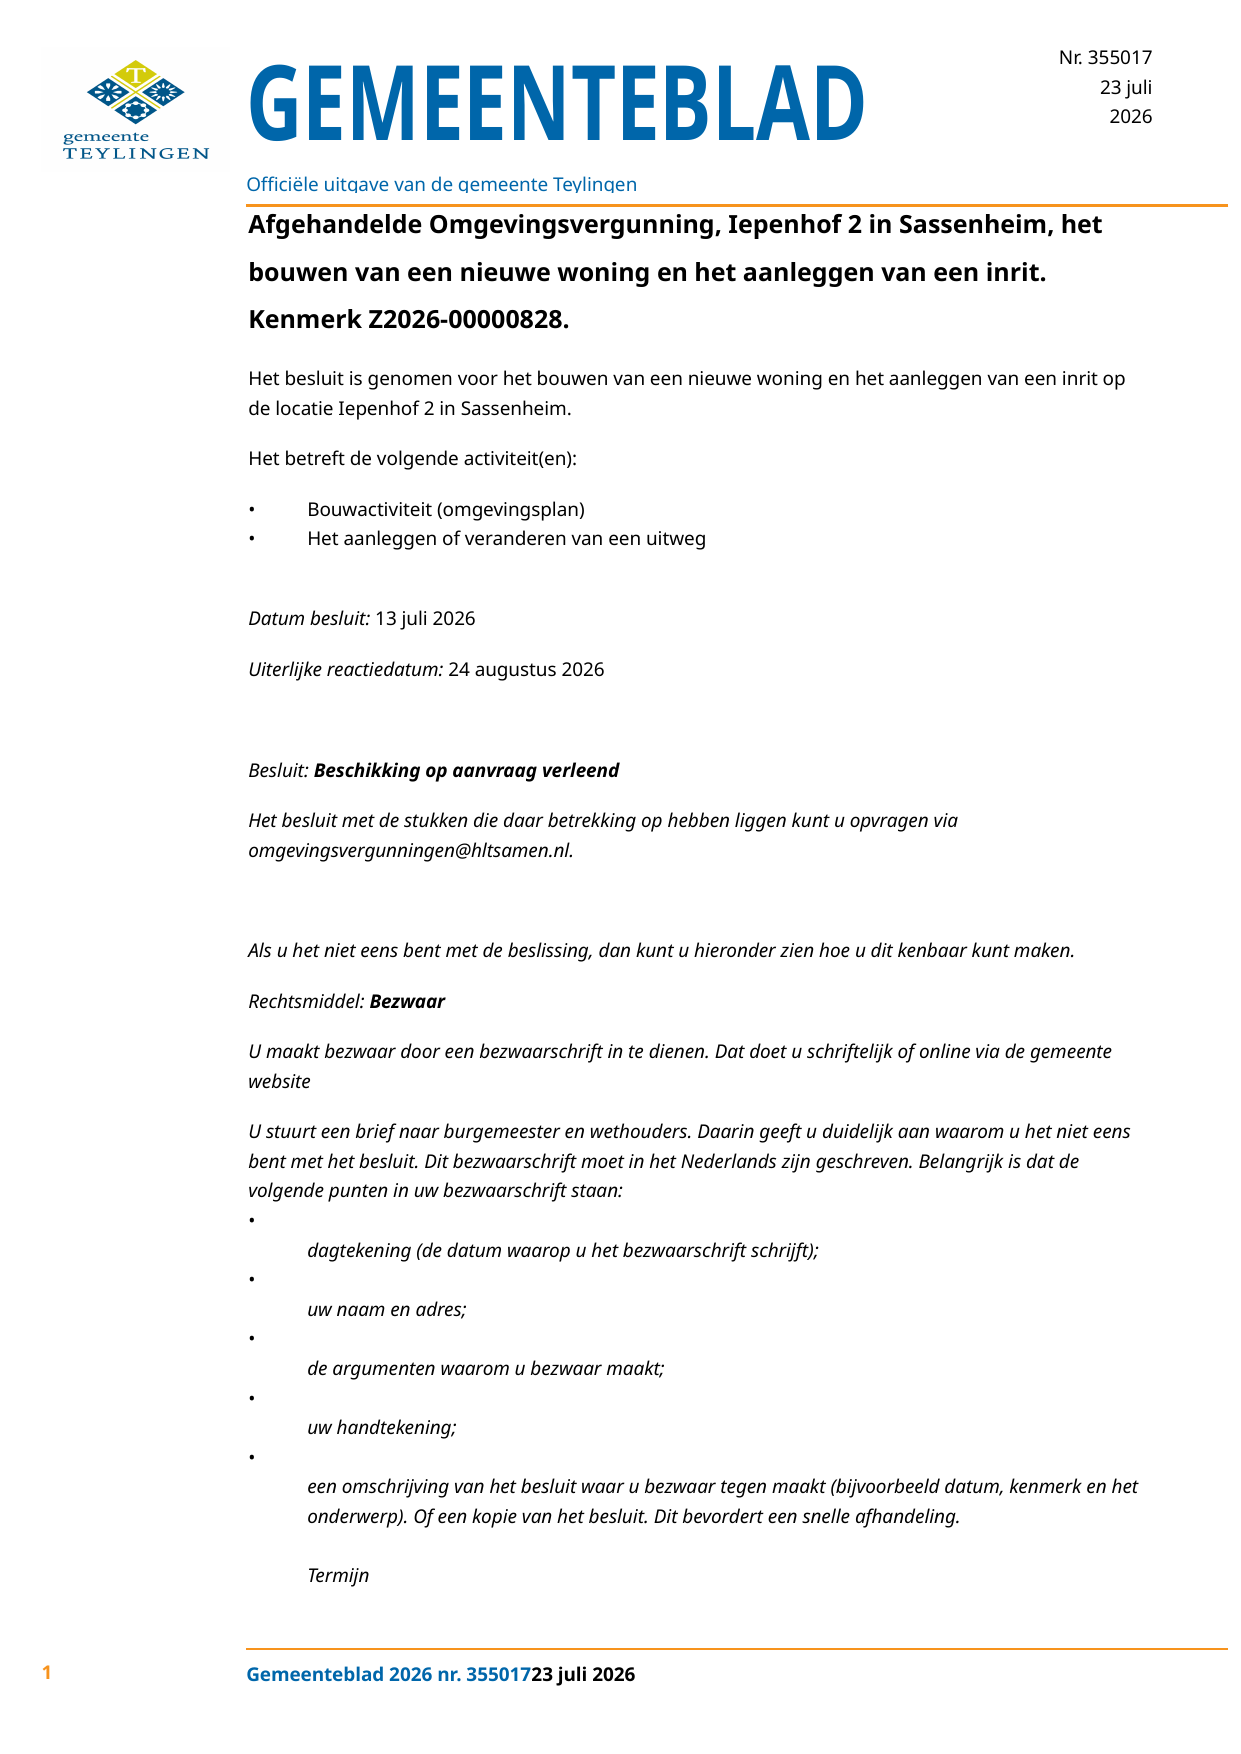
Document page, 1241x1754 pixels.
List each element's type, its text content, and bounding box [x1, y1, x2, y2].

list een omschrijving van het besluit waar u bezwaar tegen maakt (bijvoorbeeld datum, kenmerk en het onderwerp). Of een kopie van het besluit. Dit bevordert een snelle afhandeling. [248, 1473, 1152, 1529]
list Bouwactiviteit (omgevingsplan) [248, 496, 1152, 522]
list uw naam en adres; [248, 1296, 1152, 1322]
list dagtekening (de datum waarop u het bezwaarschrift schrijft); [248, 1237, 1152, 1262]
list Termijn [248, 1562, 1152, 1588]
list de argumenten waarom u bezwaar maakt; [248, 1355, 1152, 1381]
list Het aanleggen of veranderen van een uitweg [248, 526, 1152, 551]
text U stuurt een brief naar burgemeester en wethouders. Daarin geeft u duidelijk aan waarom u het niet eens bent met het besluit. Dit bezwaarschrift moet in het Nederlands zijn geschreven. Belangrijk is dat de volgende punten in uw bezwaarschrift staan: [248, 1118, 1152, 1203]
text Afgehandelde Omgevingsvergunning, Iepenhof 2 in Sassenheim, het bouwen van een nieuwe woning en het aanleggen van een inrit. Kenmerk Z2026-00000828. [248, 207, 1152, 336]
text Het besluit is genomen voor het bouwen van een nieuwe woning en het aanleggen van een inrit op de locatie Iepenhof 2 in Sassenheim. [248, 366, 1152, 421]
text Als u het niet eens bent met de beslissing, dan kunt u hieronder zien hoe u dit kenbaar kunt maken. [248, 938, 1152, 963]
text Het betreft de volgende activiteit(en): [248, 446, 1152, 471]
text Datum besluit: 13 juli 2026 [248, 606, 1152, 631]
text Rechtsmiddel: Bezwaar [248, 988, 1152, 1014]
text Besluit: Beschikking op aanvraag verleend [248, 757, 1152, 782]
text Het besluit met de stukken die daar betrekking op hebben liggen kunt u opvragen via omgevingsvergunningen@hltsamen.nl. [248, 807, 1152, 862]
list uw handtekening; [248, 1414, 1152, 1440]
text U maakt bezwaar door een bezwaarschrift in te dienen. Dat doet u schriftelijk of online via de gemeente website [248, 1038, 1152, 1094]
text Uiterlijke reactiedatum: 24 augustus 2026 [248, 656, 1152, 682]
picture [41, 47, 231, 172]
